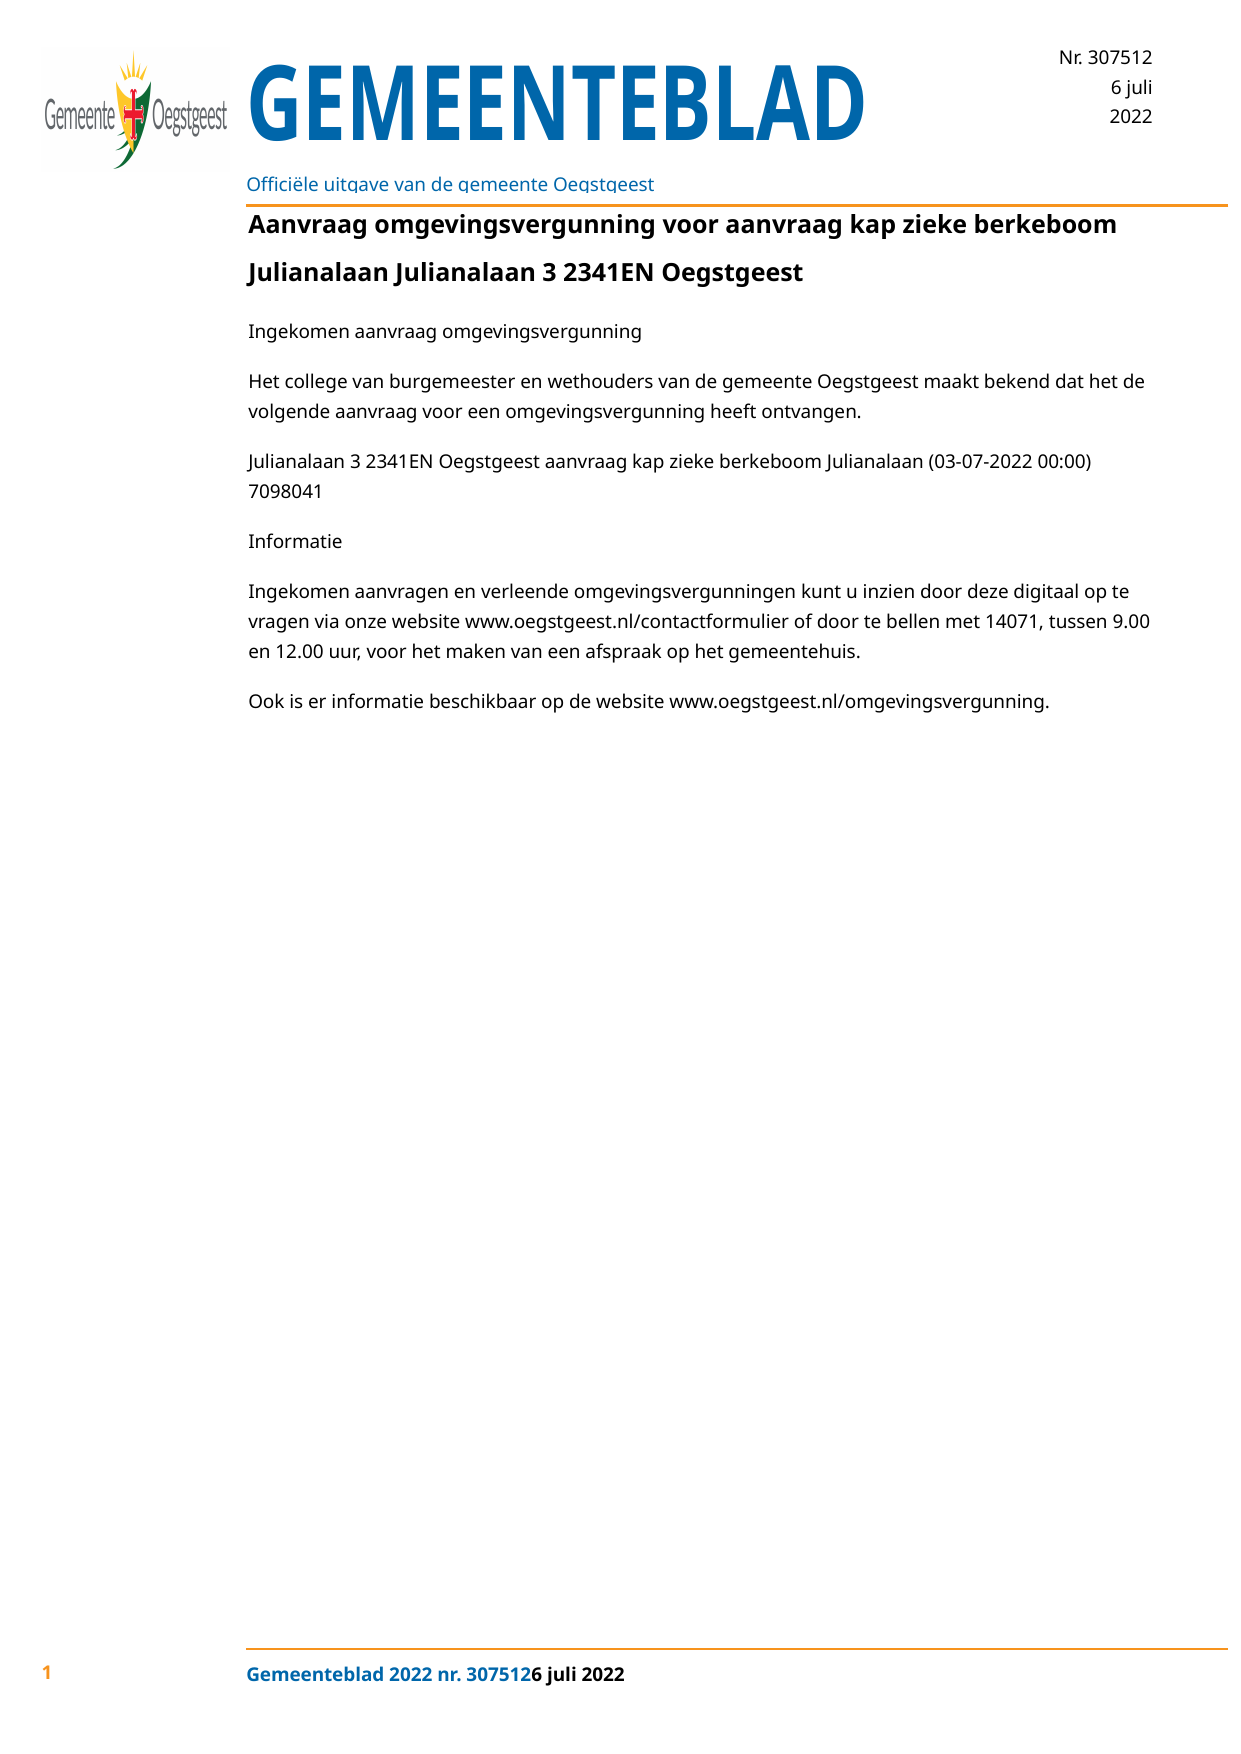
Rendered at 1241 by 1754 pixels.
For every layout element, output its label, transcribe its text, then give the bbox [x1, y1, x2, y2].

text Aanvraag omgevingsvergunning voor aanvraag kap zieke berkeboom Julianalaan Julianalaan 3 2341EN Oegstgeest [248, 207, 1152, 288]
text Ingekomen aanvraag omgevingsvergunning [248, 318, 1152, 344]
text Ingekomen aanvragen en verleende omgevingsvergunningen kunt u inzien door deze digitaal op te vragen via onze website www.oegstgeest.nl/contactformulier of door te bellen met 14071, tussen 9.00 en 12.00 uur, voor het maken van een afspraak op het gemeentehuis. [248, 579, 1152, 664]
text Julianalaan 3 2341EN Oegstgeest aanvraag kap zieke berkeboom Julianalaan (03-07-2022 00:00) 7098041 [248, 448, 1152, 504]
text Het college van burgemeester en wethouders van de gemeente Oegstgeest maakt bekend dat het de volgende aanvraag voor een omgevingsvergunning heeft ontvangen. [248, 368, 1152, 424]
text Ook is er informatie beschikbaar op de website www.oegstgeest.nl/omgevingsvergunning. [248, 688, 1152, 714]
text Informatie [248, 528, 1152, 554]
picture [41, 47, 231, 172]
